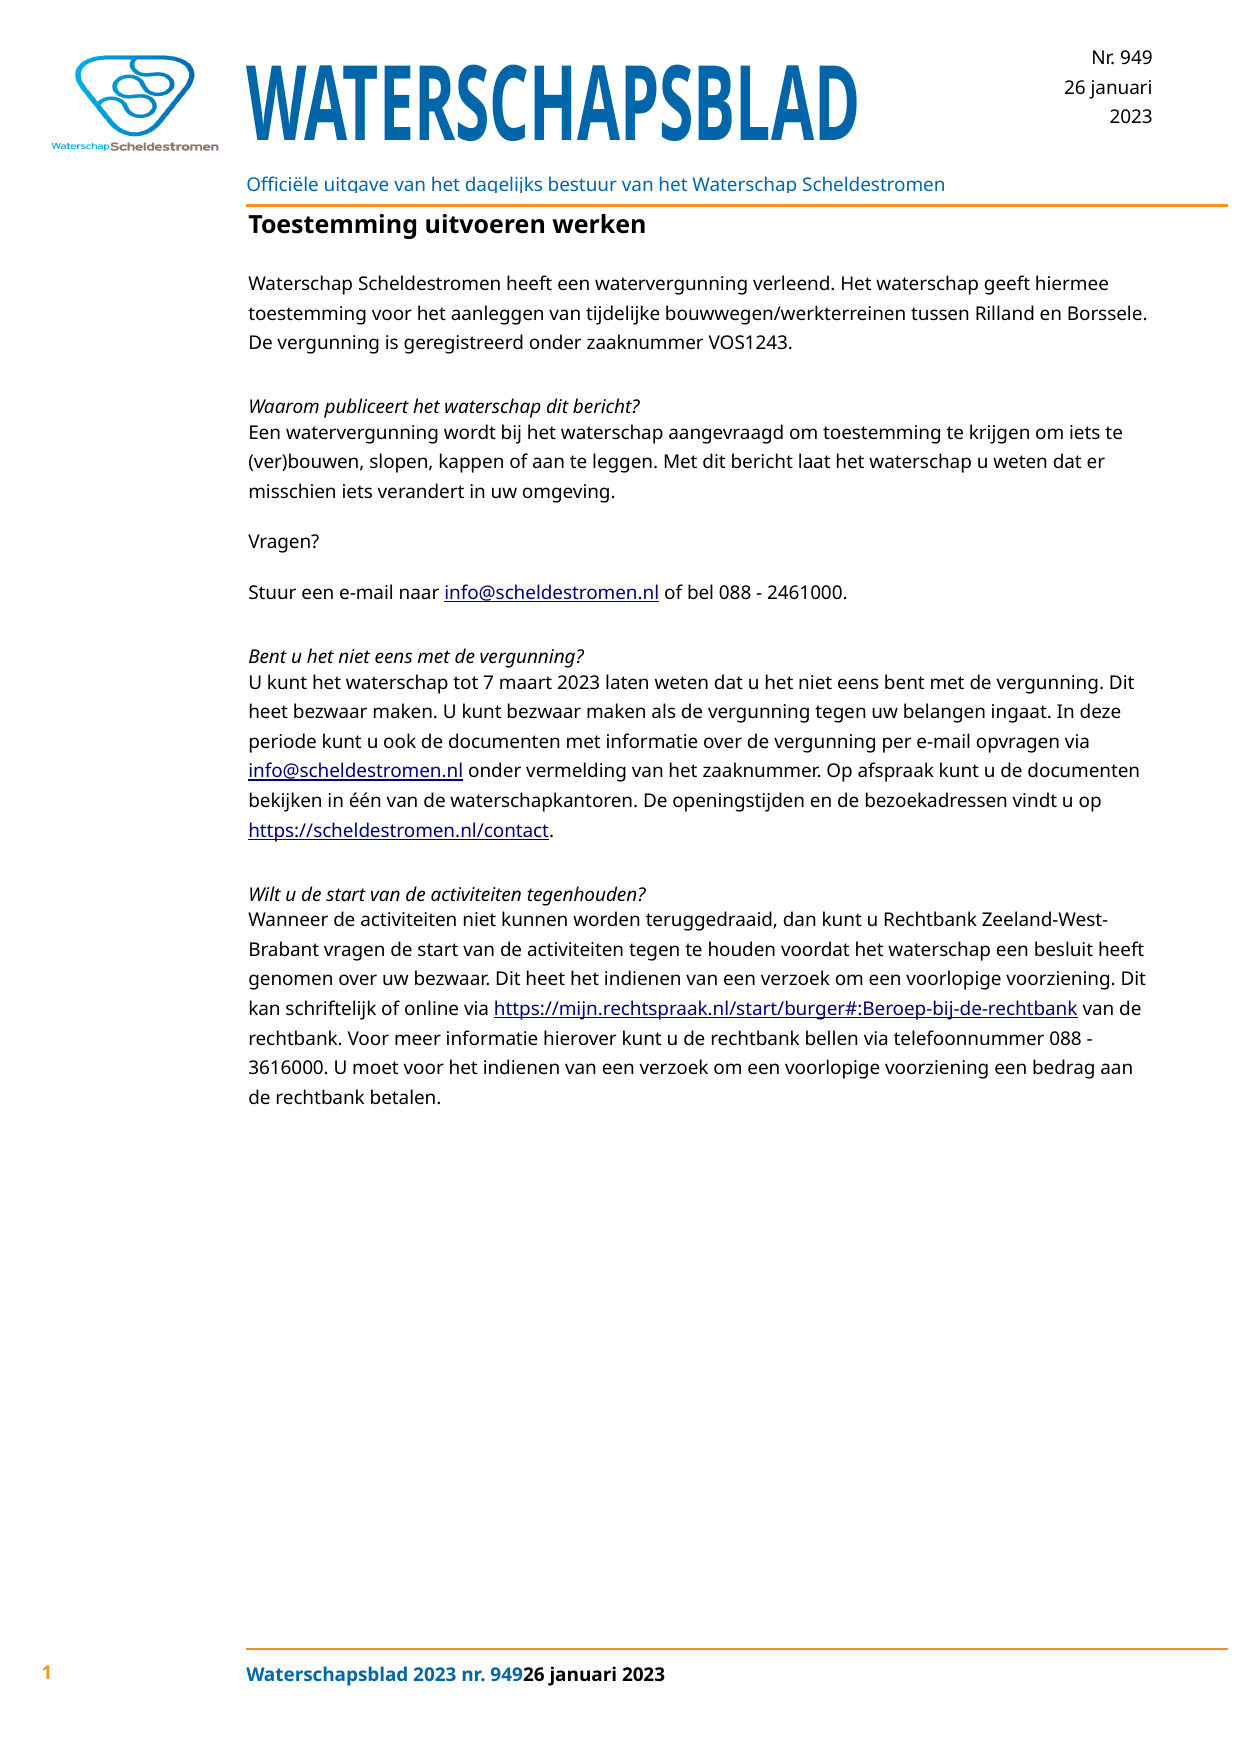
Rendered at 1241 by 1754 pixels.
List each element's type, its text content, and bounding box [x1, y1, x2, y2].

text Een watervergunning wordt bij het waterschap aangevraagd om toestemming te krijgen om iets te (ver)bouwen, slopen, kappen of aan te leggen. Met dit bericht laat het waterschap u weten dat er misschien iets verandert in uw omgeving. [248, 419, 1152, 504]
text Vragen? [248, 529, 1152, 554]
picture [41, 47, 231, 172]
text Waterschap Scheldestromen heeft een watervergunning verleend. Het waterschap geeft hiermee toestemming voor het aanleggen van tijdelijke bouwwegen/werkterreinen tussen Rilland en Borssele. De vergunning is geregistreerd onder zaaknummer VOS1243. [248, 270, 1152, 355]
text U kunt het waterschap tot 7 maart 2023 laten weten dat u het niet eens bent met de vergunning. Dit heet bezwaar maken. U kunt bezwaar maken als de vergunning tegen uw belangen ingaat. In deze periode kunt u ook de documenten met informatie over de vergunning per e-mail opvragen via info@scheldestromen.nl onder vermelding van het zaaknummer. Op afspraak kunt u de documenten bekijken in één van de waterschapkantoren. De openingstijden en de bezoekadressen vindt u op https://scheldestromen.nl/contact. [248, 669, 1152, 842]
text Waarom publiceert het waterschap dit bericht? [248, 393, 1152, 419]
text Stuur een e-mail naar info@scheldestromen.nl of bel 088 - 2461000. [248, 579, 1152, 605]
text Bent u het niet eens met de vergunning? [248, 643, 1152, 669]
text Toestemming uitvoeren werken [248, 207, 1152, 241]
text Wilt u de start van de activiteiten tegenhouden? [248, 881, 1152, 906]
text Wanneer de activiteiten niet kunnen worden teruggedraaid, dan kunt u Rechtbank Zeeland-West-Brabant vragen de start van de activiteiten tegen te houden voordat het waterschap een besluit heeft genomen over uw bezwaar. Dit heet het indienen van een verzoek om een voorlopige voorziening. Dit kan schriftelijk of online via https://mijn.rechtspraak.nl/start/burger#:Beroep-bij-de-rechtbank van de rechtbank. Voor meer informatie hierover kunt u de rechtbank bellen via telefoonnummer 088 - 3616000. U moet voor het indienen van een verzoek om een voorlopige voorziening een bedrag aan de rechtbank betalen. [248, 906, 1152, 1110]
